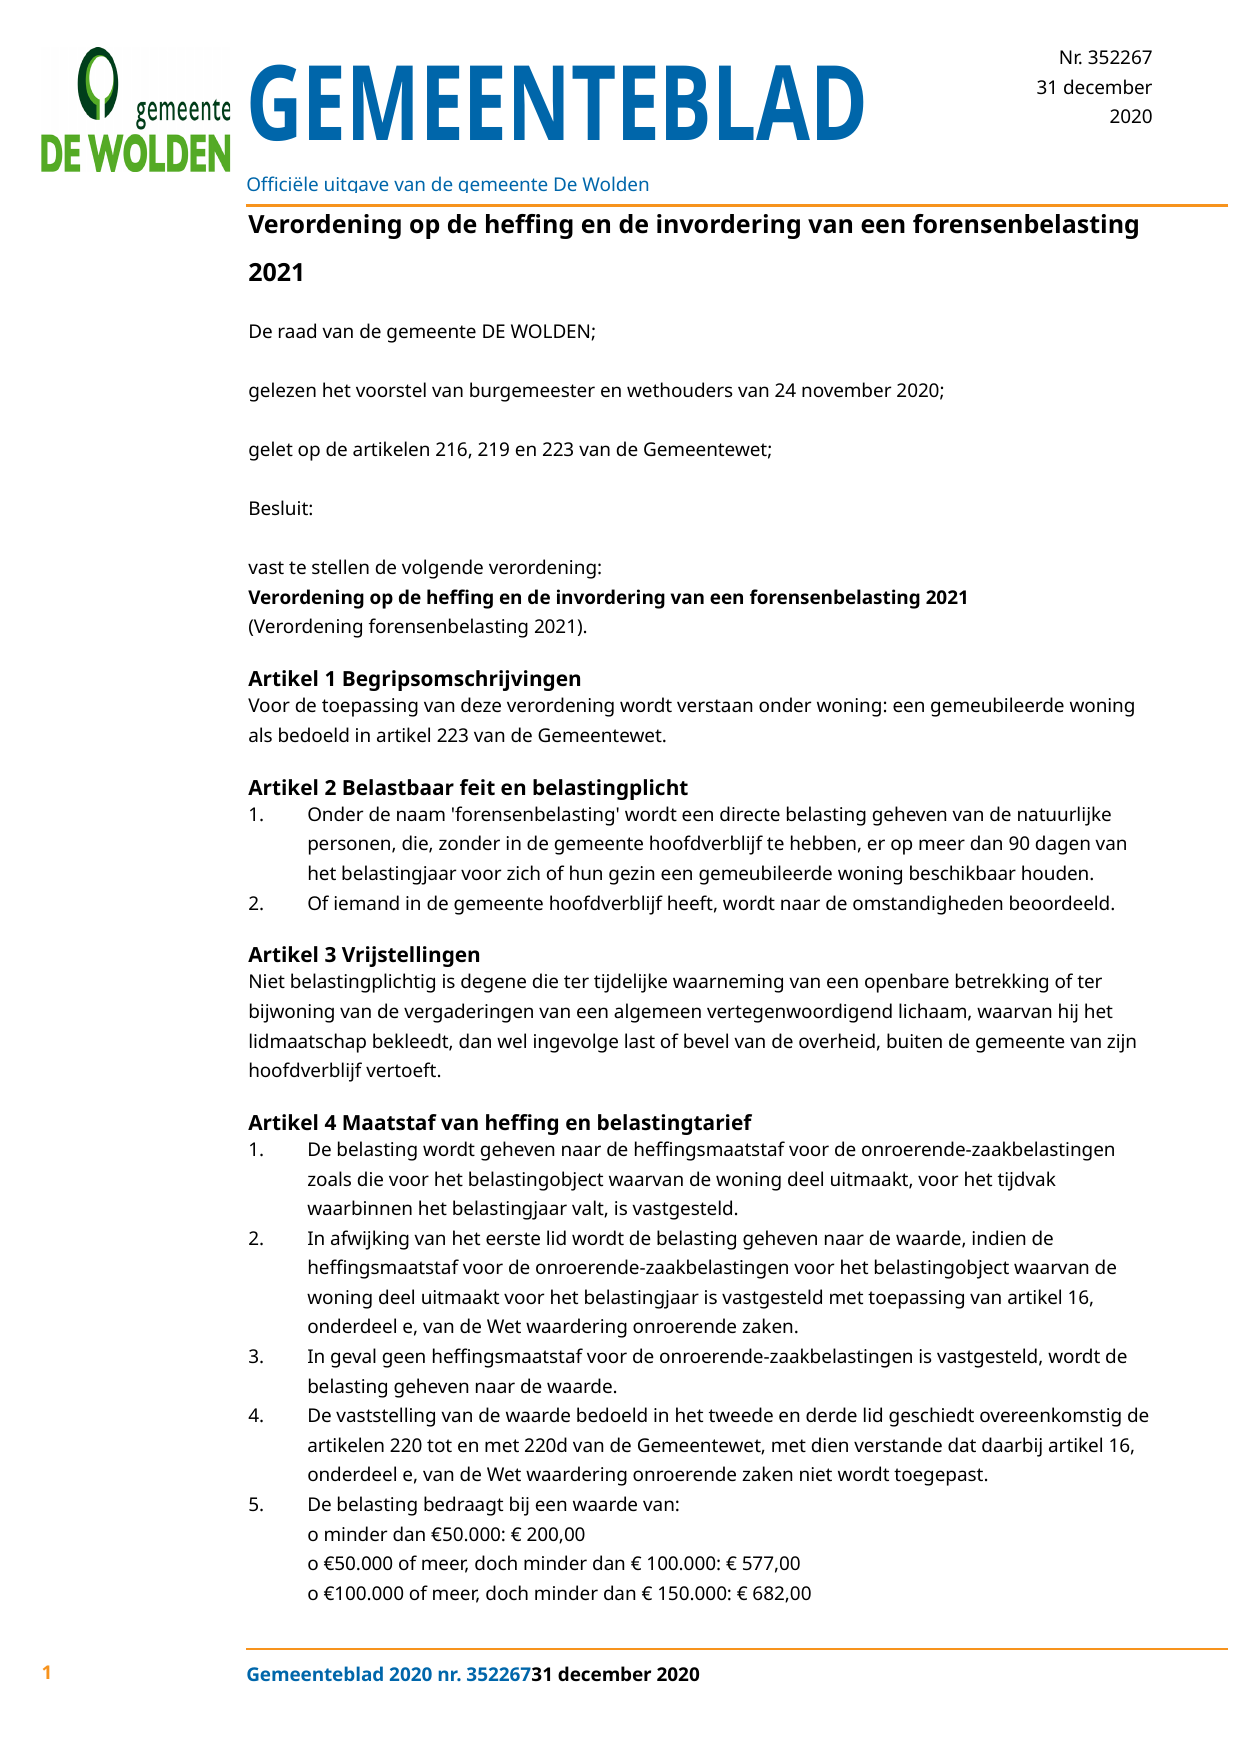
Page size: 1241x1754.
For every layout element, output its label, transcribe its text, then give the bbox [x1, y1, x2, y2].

list De belasting bedraagt bij een waarde van: [248, 1491, 1152, 1517]
text Voor de toepassing van deze verordening wordt verstaan onder woning: een gemeubileerde woning als bedoeld in artikel 223 van de Gemeentewet. [248, 693, 1152, 748]
list o minder dan €50.000: € 200,00 [248, 1521, 1152, 1547]
text Verordening op de heffing en de invordering van een forensenbelasting 2021 [248, 584, 1152, 610]
list De vaststelling van de waarde bedoeld in het tweede en derde lid geschiedt overeenkomstig de artikelen 220 tot en met 220d van de Gemeentewet, met dien verstande dat daarbij artikel 16, onderdeel e, van de Wet waardering onroerende zaken niet wordt toegepast. [248, 1402, 1152, 1487]
list o €50.000 of meer, doch minder dan € 100.000: € 577,00 [248, 1550, 1152, 1576]
text (Verordening forensenbelasting 2021). [248, 614, 1152, 639]
list In afwijking van het eerste lid wordt de belasting geheven naar de waarde, indien de heffingsmaatstaf voor de onroerende-zaakbelastingen voor het belastingobject waarvan de woning deel uitmaakt voor het belastingjaar is vastgesteld met toepassing van artikel 16, onderdeel e, van de Wet waardering onroerende zaken. [248, 1225, 1152, 1339]
list Onder de naam 'forensenbelasting' wordt een directe belasting geheven van de natuurlijke personen, die, zonder in de gemeente hoofdverblijf te hebben, er op meer dan 90 dagen van het belastingjaar voor zich of hun gezin een gemeubileerde woning beschikbaar houden. [248, 801, 1152, 886]
text Artikel 1 Begripsomschrijvingen [248, 664, 1152, 693]
text Verordening op de heffing en de invordering van een forensenbelasting 2021 [248, 207, 1152, 288]
text Niet belastingplichtig is degene die ter tijdelijke waarneming van een openbare betrekking of ter bijwoning van de vergaderingen van een algemeen vertegenwoordigend lichaam, waarvan hij het lidmaatschap bekleedt, dan wel ingevolge last of bevel van de overheid, buiten de gemeente van zijn hoofdverblijf vertoeft. [248, 969, 1152, 1083]
text gelet op de artikelen 216, 219 en 223 van de Gemeentewet; [248, 436, 1152, 462]
list Of iemand in de gemeente hoofdverblijf heeft, wordt naar de omstandigheden beoordeeld. [248, 890, 1152, 916]
text De raad van de gemeente DE WOLDEN; [248, 318, 1152, 344]
text Besluit: [248, 495, 1152, 521]
list In geval geen heffingsmaatstaf voor de onroerende-zaakbelastingen is vastgesteld, wordt de belasting geheven naar de waarde. [248, 1343, 1152, 1399]
text vast te stellen de volgende verordening: [248, 554, 1152, 580]
text Artikel 4 Maatstaf van heffing en belastingtarief [248, 1108, 1152, 1136]
text Artikel 2 Belastbaar feit en belastingplicht [248, 773, 1152, 801]
picture [41, 47, 231, 172]
list De belasting wordt geheven naar de heffingsmaatstaf voor de onroerende-zaakbelastingen zoals die voor het belastingobject waarvan de woning deel uitmaakt, voor het tijdvak waarbinnen het belastingjaar valt, is vastgesteld. [248, 1136, 1152, 1221]
text gelezen het voorstel van burgemeester en wethouders van 24 november 2020; [248, 377, 1152, 403]
list o €100.000 of meer, doch minder dan € 150.000: € 682,00 [248, 1580, 1152, 1606]
text Artikel 3 Vrijstellingen [248, 940, 1152, 969]
